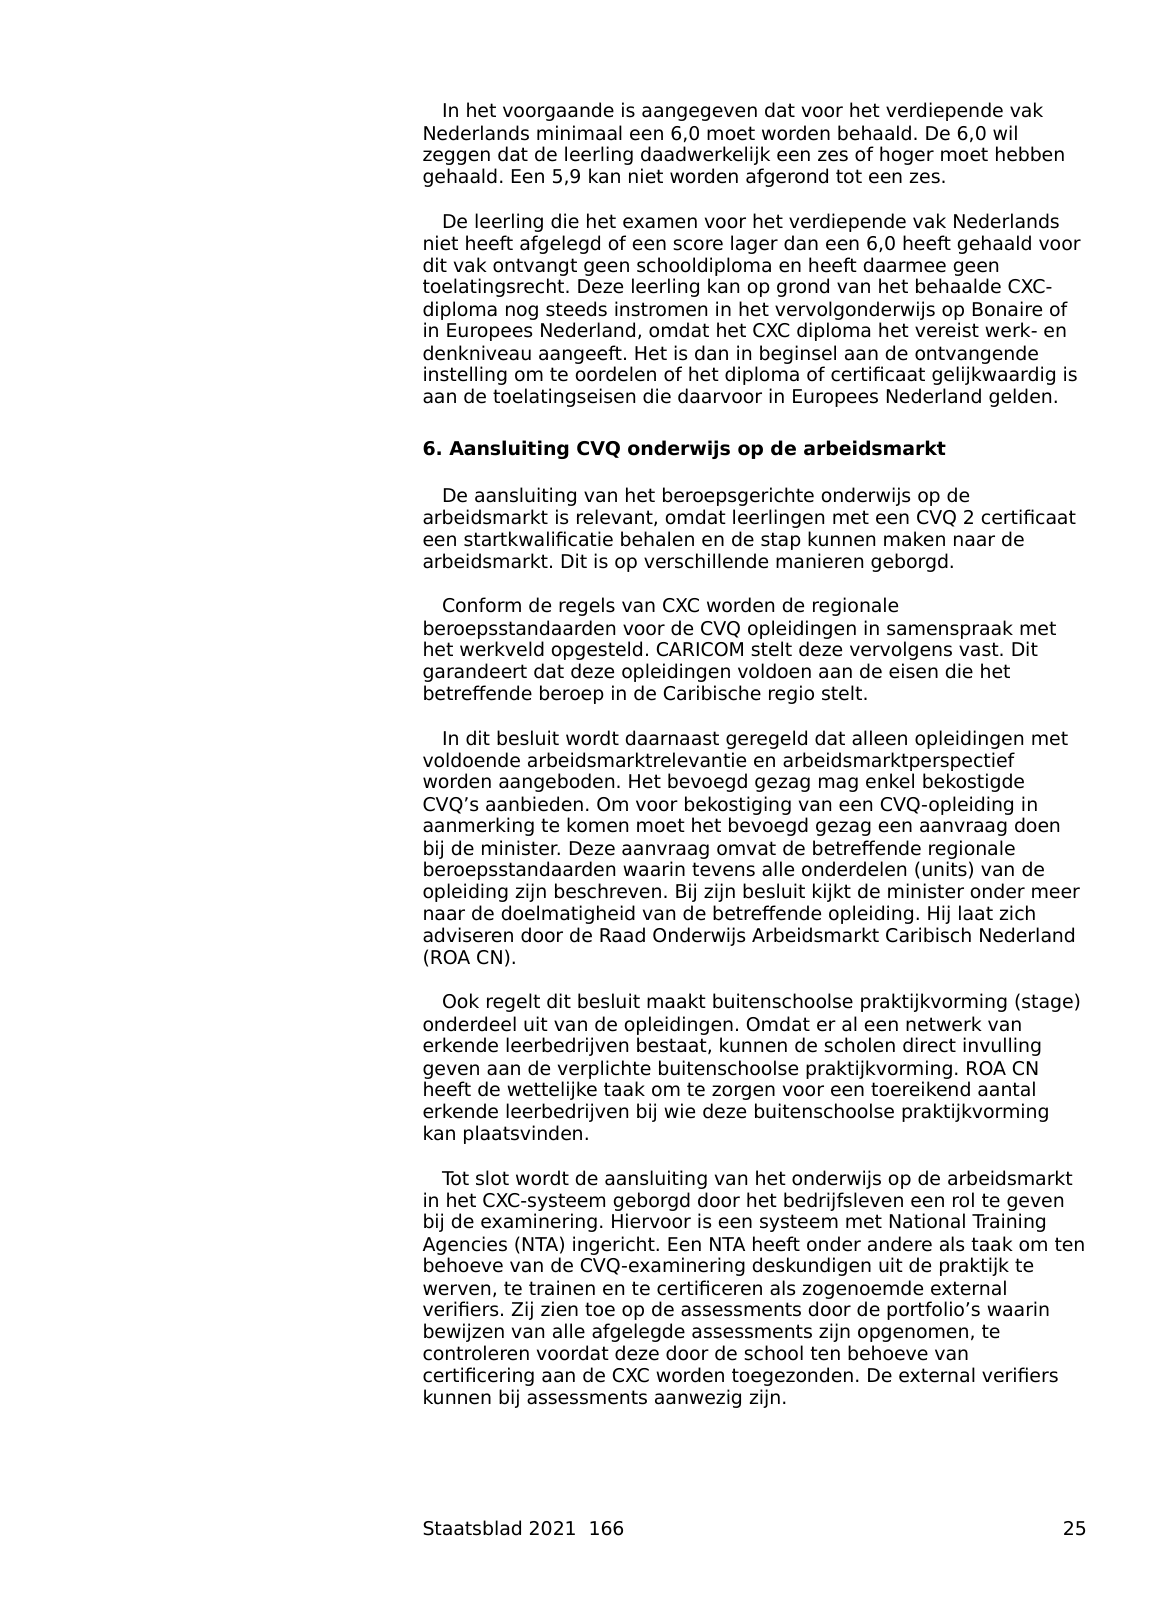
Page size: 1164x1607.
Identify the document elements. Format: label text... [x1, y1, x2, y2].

text Conform de regels van CXC worden de regionale beroepsstandaarden voor de CVQ opleidingen in samenspraak met het werkveld opgesteld. CARICOM stelt deze vervolgens vast. Dit garandeert dat deze opleidingen voldoen aan de eisen die het betreffende beroep in de Caribische regio stelt. [422, 595, 1087, 705]
text Tot slot wordt de aansluiting van het onderwijs op de arbeidsmarkt in het CXC-systeem geborgd door het bedrijfsleven een rol te geven bij de examinering. Hiervoor is een systeem met National Training Agencies (NTA) ingericht. Een NTA heeft onder andere als taak om ten behoeve van de CVQ-examinering deskundigen uit de praktijk te werven, te trainen en te certificeren als zogenoemde external verifiers. Zij zien toe op de assessments door de portfolio’s waarin bewijzen van alle afgelegde assessments zijn opgenomen, te controleren voordat deze door de school ten behoeve van certificering aan de CXC worden toegezonden. De external verifiers kunnen bij assessments aanwezig zijn. [422, 1167, 1087, 1409]
text Ook regelt dit besluit maakt buitenschoolse praktijkvorming (stage) onderdeel uit van de opleidingen. Omdat er al een netwerk van erkende leerbedrijven bestaat, kunnen de scholen direct invulling geven aan de verplichte buitenschoolse praktijkvorming. ROA CN heeft de wettelijke taak om te zorgen voor een toereikend aantal erkende leerbedrijven bij wie deze buitenschoolse praktijkvorming kan plaatsvinden. [422, 991, 1087, 1145]
text De aansluiting van het beroepsgerichte onderwijs op de arbeidsmarkt is relevant, omdat leerlingen met een CVQ 2 certificaat een startkwalificatie behalen en de stap kunnen maken naar de arbeidsmarkt. Dit is op verschillende manieren geborgd. [422, 485, 1087, 573]
text De leerling die het examen voor het verdiepende vak Nederlands niet heeft afgelegd of een score lager dan een 6,0 heeft gehaald voor dit vak ontvangt geen schooldiploma en heeft daarmee geen toelatingsrecht. Deze leerling kan op grond van het behaalde CXC-diploma nog steeds instromen in het vervolgonderwijs op Bonaire of in Europees Nederland, omdat het CXC diploma het vereist werk- en denkniveau aangeeft. Het is dan in beginsel aan de ontvangende instelling om te oordelen of het diploma of certificaat gelijkwaardig is aan de toelatingseisen die daarvoor in Europees Nederland gelden. [422, 211, 1087, 408]
text In het voorgaande is aangegeven dat voor het verdiepende vak Nederlands minimaal een 6,0 moet worden behaald. De 6,0 wil zeggen dat de leerling daadwerkelijk een zes of hoger moet hebben gehaald. Een 5,9 kan niet worden afgerond tot een zes. [422, 100, 1087, 188]
subtitle 6. Aansluiting CVQ onderwijs op de arbeidsmarkt [422, 438, 1087, 460]
text In dit besluit wordt daarnaast geregeld dat alleen opleidingen met voldoende arbeidsmarktrelevantie en arbeidsmarktperspectief worden aangeboden. Het bevoegd gezag mag enkel bekostigde CVQ’s aanbieden. Om voor bekostiging van een CVQ-opleiding in aanmerking te komen moet het bevoegd gezag een aanvraag doen bij de minister. Deze aanvraag omvat de betreffende regionale beroepsstandaarden waarin tevens alle onderdelen (units) van de opleiding zijn beschreven. Bij zijn besluit kijkt de minister onder meer naar de doelmatigheid van de betreffende opleiding. Hij laat zich adviseren door de Raad Onderwijs Arbeidsmarkt Caribisch Nederland (ROA CN). [422, 727, 1087, 969]
